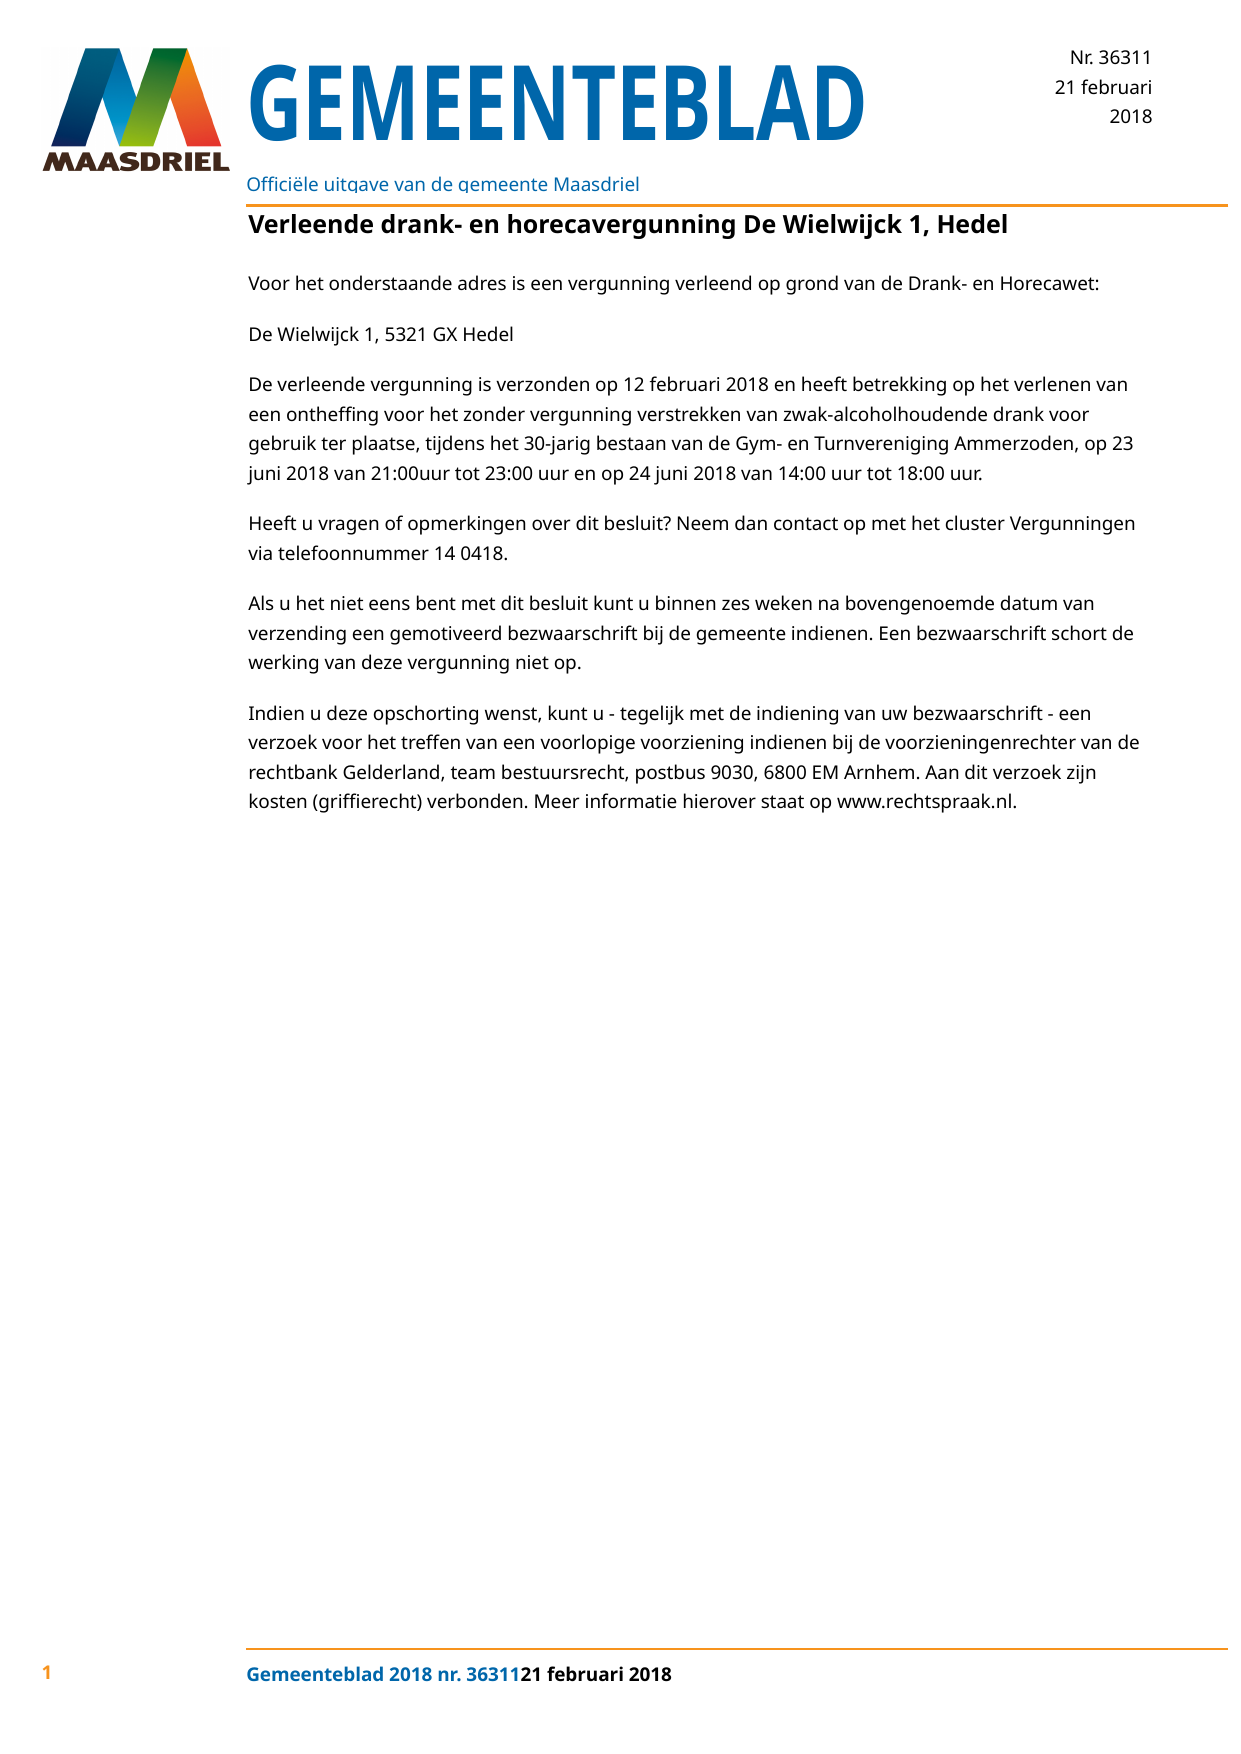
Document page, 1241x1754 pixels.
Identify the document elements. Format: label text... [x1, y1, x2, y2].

text Voor het onderstaande adres is een vergunning verleend op grond van de Drank- en Horecawet: [248, 270, 1152, 296]
text De Wielwijck 1, 5321 GX Hedel [248, 321, 1152, 346]
text Verleende drank- en horecavergunning De Wielwijck 1, Hedel [248, 207, 1152, 241]
text Indien u deze opschorting wenst, kunt u - tegelijk met de indiening van uw bezwaarschrift - een verzoek voor het treffen van een voorlopige voorziening indienen bij de voorzieningenrechter van de rechtbank Gelderland, team bestuursrecht, postbus 9030, 6800 EM Arnhem. Aan dit verzoek zijn kosten (griffierecht) verbonden. Meer informatie hierover staat op www.rechtspraak.nl. [248, 700, 1152, 814]
picture [41, 47, 231, 172]
text De verleende vergunning is verzonden op 12 februari 2018 en heeft betrekking op het verlenen van een ontheffing voor het zonder vergunning verstrekken van zwak-alcoholhoudende drank voor gebruik ter plaatse, tijdens het 30-jarig bestaan van de Gym- en Turnvereniging Ammerzoden, op 23 juni 2018 van 21:00uur tot 23:00 uur en op 24 juni 2018 van 14:00 uur tot 18:00 uur. [248, 371, 1152, 486]
text Heeft u vragen of opmerkingen over dit besluit? Neem dan contact op met het cluster Vergunningen via telefoonnummer 14 0418. [248, 510, 1152, 566]
text Als u het niet eens bent met dit besluit kunt u binnen zes weken na bovengenoemde datum van verzending een gemotiveerd bezwaarschrift bij de gemeente indienen. Een bezwaarschrift schort de werking van deze vergunning niet op. [248, 590, 1152, 675]
